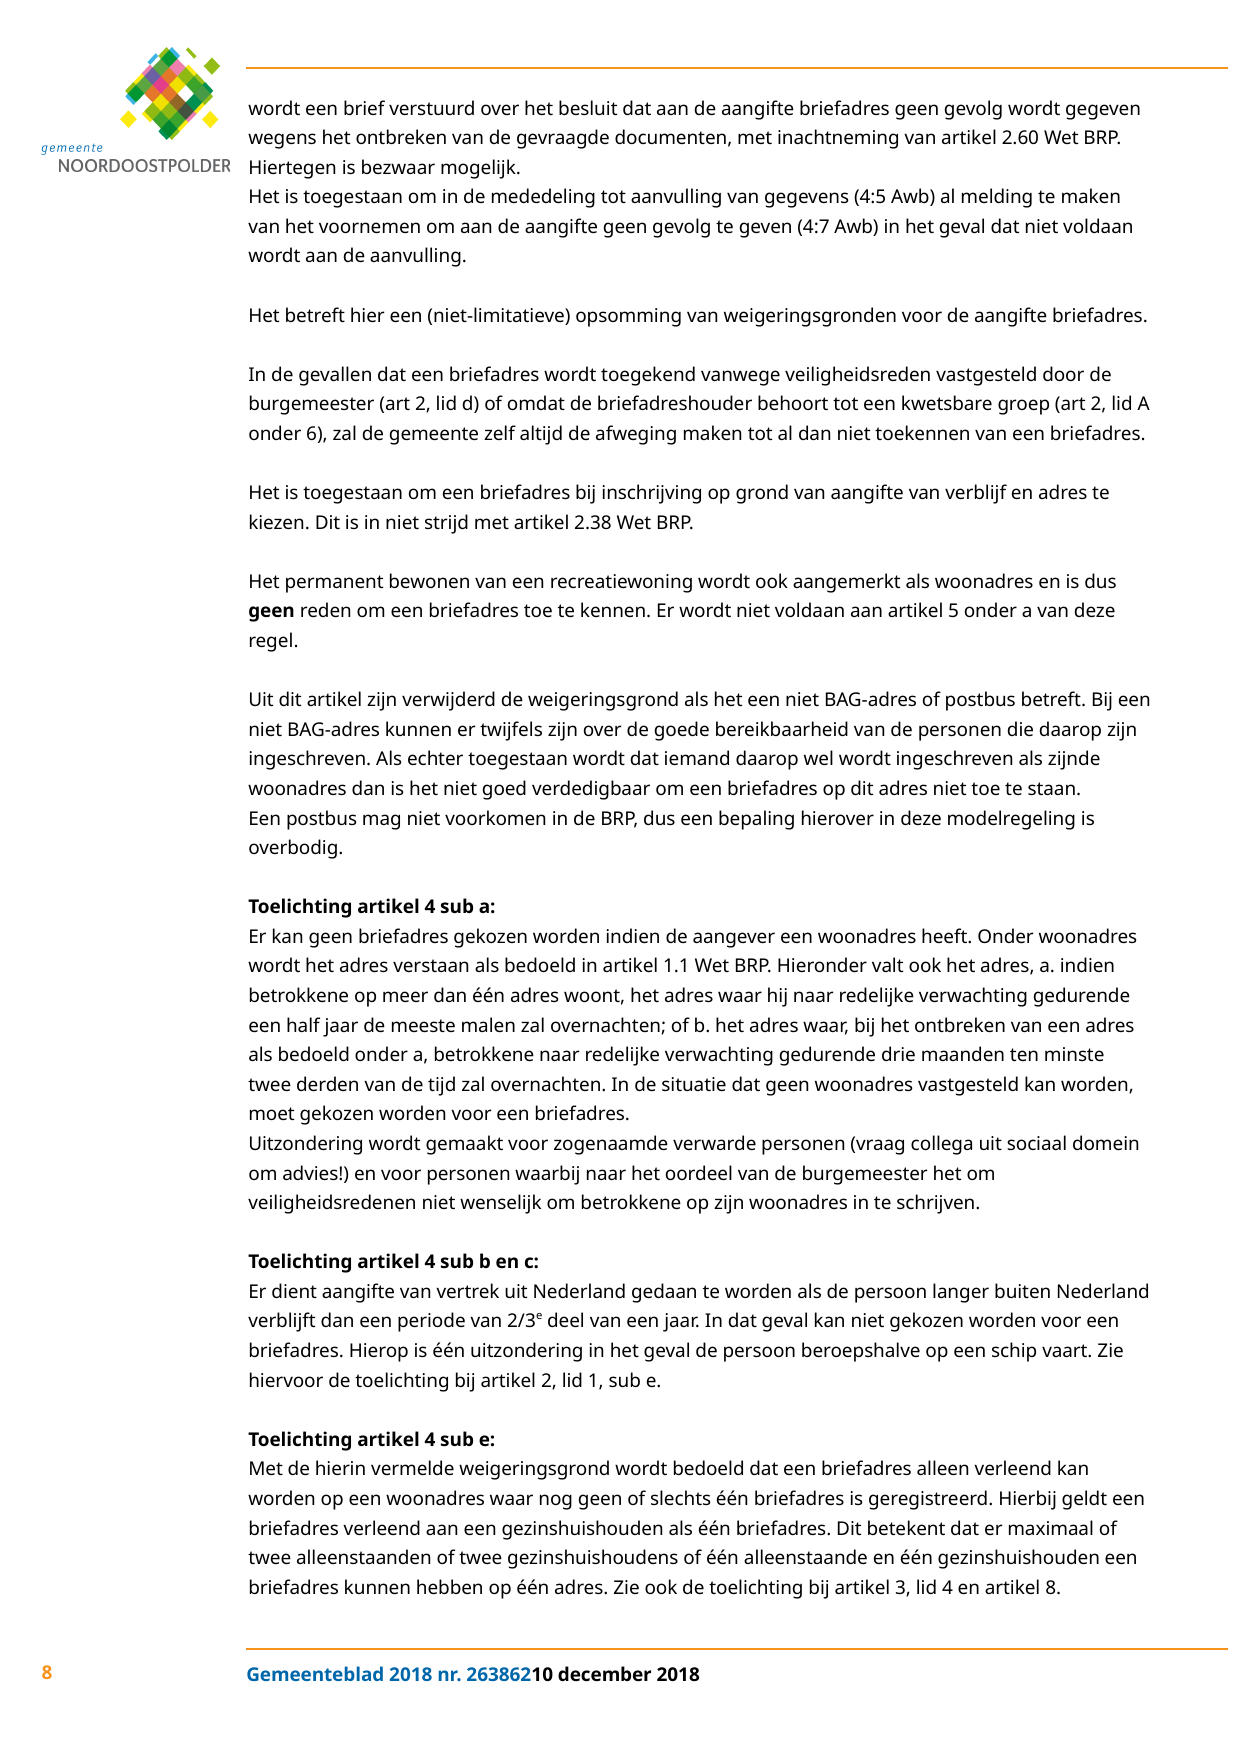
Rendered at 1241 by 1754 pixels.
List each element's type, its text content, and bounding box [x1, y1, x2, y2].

text Het betreft hier een (niet-limitatieve) opsomming van weigeringsgronden voor de aangifte briefadres. [248, 302, 1152, 328]
text Een postbus mag niet voorkomen in de BRP, dus een bepaling hierover in deze modelregeling is overbodig. [248, 805, 1152, 860]
text Uitzondering wordt gemaakt voor zogenaamde verwarde personen (vraag collega uit sociaal domein om advies!) en voor personen waarbij naar het oordeel van de burgemeester het om veiligheidsredenen niet wenselijk om betrokkene op zijn woonadres in te schrijven. [248, 1130, 1152, 1215]
text Uit dit artikel zijn verwijderd de weigeringsgrond als het een niet BAG-adres of postbus betreft. Bij een niet BAG-adres kunnen er twijfels zijn over de goede bereikbaarheid van de personen die daarop zijn ingeschreven. Als echter toegestaan wordt dat iemand daarop wel wordt ingeschreven als zijnde woonadres dan is het niet goed verdedigbaar om een briefadres op dit adres niet toe te staan. [248, 686, 1152, 801]
text Toelichting artikel 4 sub b en c: [248, 1248, 1152, 1274]
text Toelichting artikel 4 sub e: [248, 1426, 1152, 1452]
text Er kan geen briefadres gekozen worden indien de aangever een woonadres heeft. Onder woonadres wordt het adres verstaan als bedoeld in artikel 1.1 Wet BRP. Hieronder valt ook het adres, a. indien betrokkene op meer dan één adres woont, het adres waar hij naar redelijke verwachting gedurende een half jaar de meeste malen zal overnachten; of b. het adres waar, bij het ontbreken van een adres als bedoeld onder a, betrokkene naar redelijke verwachting gedurende drie maanden ten minste twee derden van de tijd zal overnachten. In de situatie dat geen woonadres vastgesteld kan worden, moet gekozen worden voor een briefadres. [248, 923, 1152, 1126]
text Met de hierin vermelde weigeringsgrond wordt bedoeld dat een briefadres alleen verleend kan worden op een woonadres waar nog geen of slechts één briefadres is geregistreerd. Hierbij geldt een briefadres verleend aan een gezinshuishouden als één briefadres. Dit betekent dat er maximaal of twee alleenstaanden of twee gezinshuishoudens of één alleenstaande en één gezinshuishouden een briefadres kunnen hebben op één adres. Zie ook de toelichting bij artikel 3, lid 4 en artikel 8. [248, 1456, 1152, 1600]
text Het is toegestaan om in de mededeling tot aanvulling van gegevens (4:5 Awb) al melding te maken van het voornemen om aan de aangifte geen gevolg te geven (4:7 Awb) in het geval dat niet voldaan wordt aan de aanvulling. [248, 183, 1152, 268]
text Toelichting artikel 4 sub a: [248, 893, 1152, 919]
text wordt een brief verstuurd over het besluit dat aan de aangifte briefadres geen gevolg wordt gegeven wegens het ontbreken van de gevraagde documenten, met inachtneming van artikel 2.60 Wet BRP. Hiertegen is bezwaar mogelijk. [248, 95, 1152, 180]
text Er dient aangifte van vertrek uit Nederland gedaan te worden als de persoon langer buiten Nederland verblijft dan een periode van 2/3e deel van een jaar. In dat geval kan niet gekozen worden voor een briefadres. Hierop is één uitzondering in het geval de persoon beroepshalve op een schip vaart. Zie hiervoor de toelichting bij artikel 2, lid 1, sub e. [248, 1278, 1152, 1393]
text Het is toegestaan om een briefadres bij inschrijving op grond van aangifte van verblijf en adres te kiezen. Dit is in niet strijd met artikel 2.38 Wet BRP. [248, 479, 1152, 535]
picture [41, 47, 231, 172]
text In de gevallen dat een briefadres wordt toegekend vanwege veiligheidsreden vastgesteld door de burgemeester (art 2, lid d) of omdat de briefadreshouder behoort tot een kwetsbare groep (art 2, lid A onder 6), zal de gemeente zelf altijd de afweging maken tot al dan niet toekennen van een briefadres. [248, 361, 1152, 446]
text Het permanent bewonen van een recreatiewoning wordt ook aangemerkt als woonadres en is dus geen reden om een briefadres toe te kennen. Er wordt niet voldaan aan artikel 5 onder a van deze regel. [248, 568, 1152, 653]
